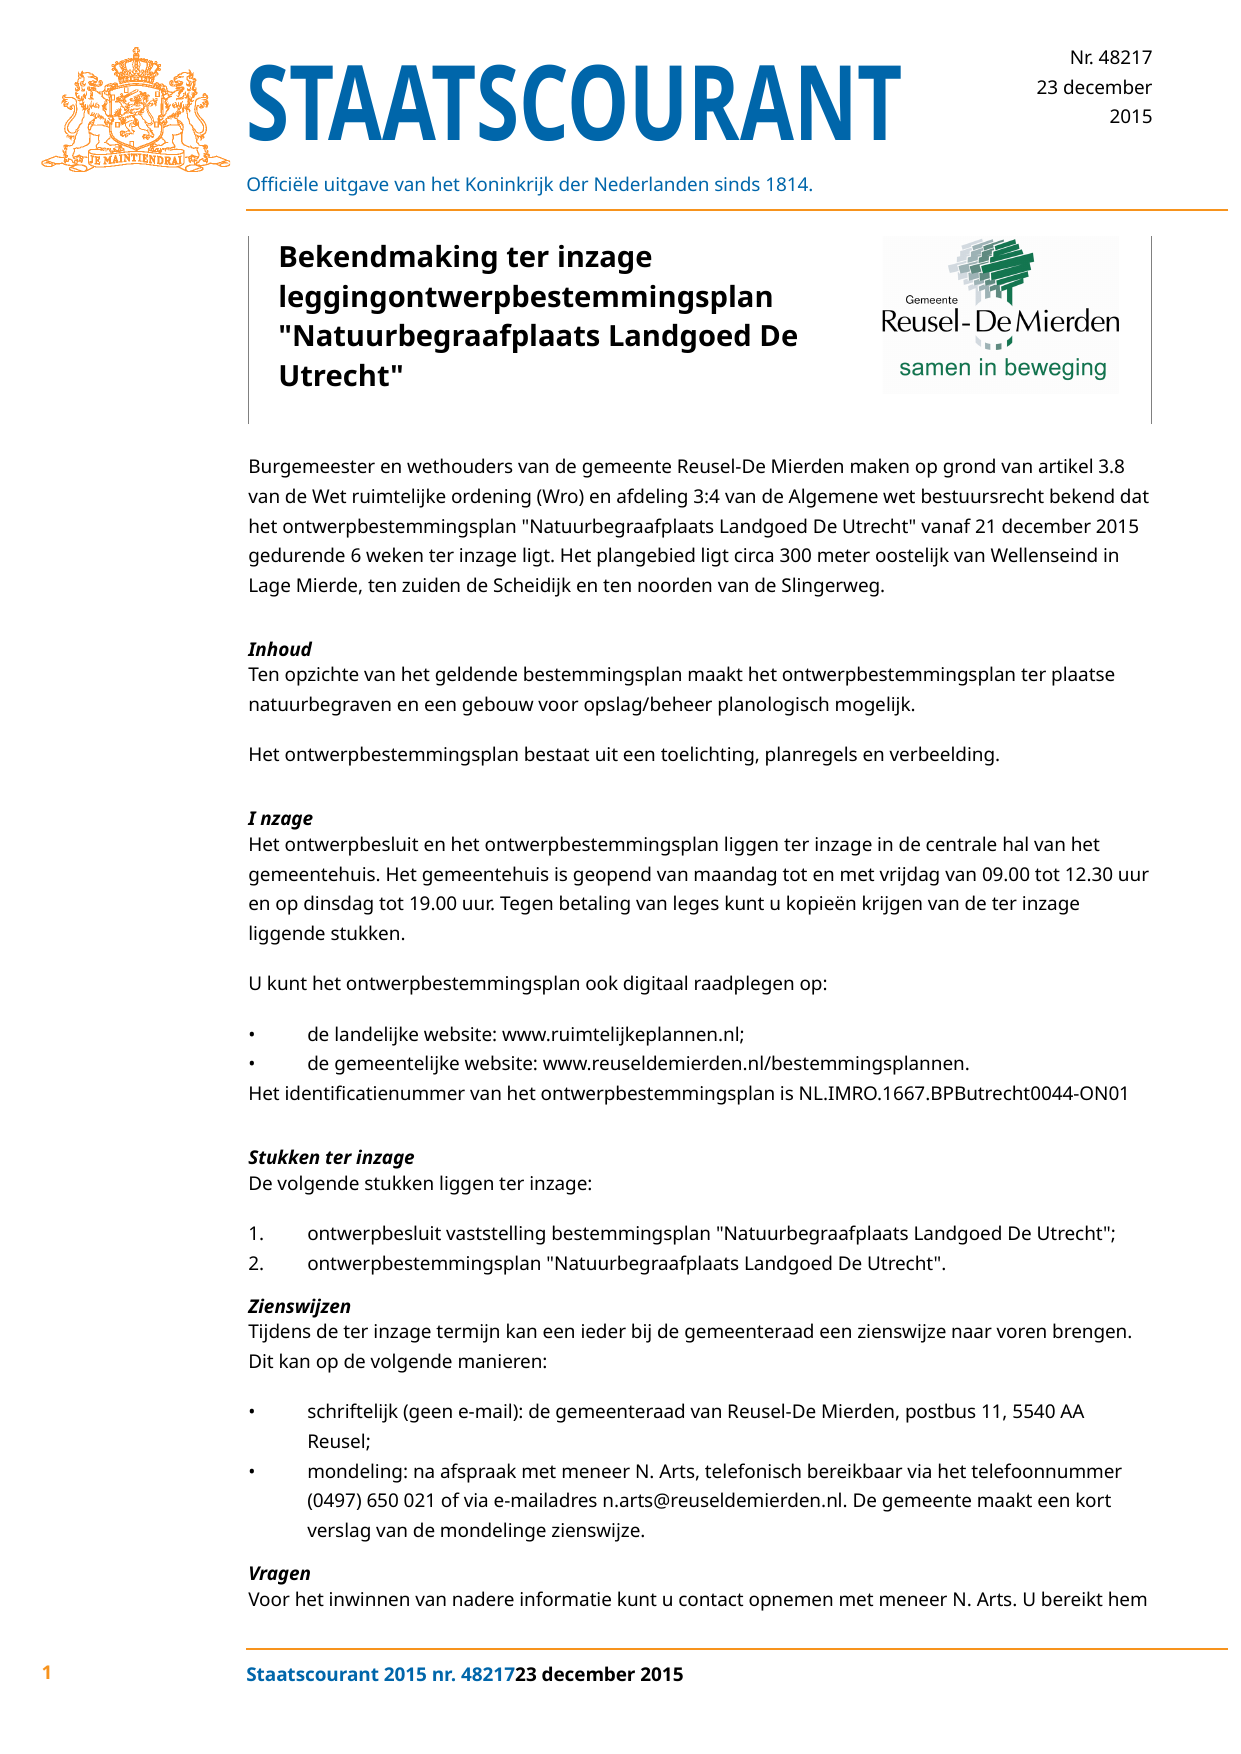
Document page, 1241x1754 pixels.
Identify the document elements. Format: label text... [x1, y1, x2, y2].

table_header [850, 236, 1151, 424]
text Burgemeester en wethouders van de gemeente Reusel-De Mierden maken op grond van artikel 3.8 van de Wet ruimtelijke ordening (Wro) en afdeling 3:4 van de Algemene wet bestuursrecht bekend dat het ontwerpbestemmingsplan "Natuurbegraafplaats Landgoed De Utrecht" vanaf 21 december 2015 gedurende 6 weken ter inzage ligt. Het plangebied ligt circa 300 meter oostelijk van Wellenseind in Lage Mierde, ten zuiden de Scheidijk en ten noorden van de Slingerweg. [248, 454, 1152, 598]
picture [41, 47, 231, 172]
list ontwerpbesluit vaststelling bestemmingsplan "Natuurbegraafplaats Landgoed De Utrecht"; [248, 1220, 1152, 1246]
table_header Bekendmaking ter inzage leggingontwerpbestemmingsplan "Natuurbegraafplaats Landgoed De Utrecht" [249, 236, 850, 424]
list mondeling: na afspraak met meneer N. Arts, telefonisch bereikbaar via het telefoonnummer (0497) 650 021 of via e-mailadres n.arts@reuseldemierden.nl. De gemeente maakt een kort verslag van de mondelinge zienswijze. [248, 1458, 1152, 1543]
list ontwerpbestemmingsplan "Natuurbegraafplaats Landgoed De Utrecht". [248, 1250, 1152, 1276]
text Het identificatienummer van het ontwerpbestemmingsplan is NL.IMRO.1667.BPButrecht0044-ON01 [248, 1080, 1152, 1106]
list de gemeentelijke website: www.reuseldemierden.nl/bestemmingsplannen. [248, 1051, 1152, 1076]
text U kunt het ontwerpbestemmingsplan ook digitaal raadplegen op: [248, 971, 1152, 996]
text I nzage [248, 806, 1152, 831]
text Het ontwerpbestemmingsplan bestaat uit een toelichting, planregels en verbeelding. [248, 742, 1152, 767]
text Voor het inwinnen van nadere informatie kunt u contact opnemen met meneer N. Arts. U bereikt hem [248, 1586, 1152, 1612]
text Ten opzichte van het geldende bestemmingsplan maakt het ontwerpbestemmingsplan ter plaatse natuurbegraven en een gebouw voor opslag/beheer planologisch mogelijk. [248, 662, 1152, 717]
text De volgende stukken liggen ter inzage: [248, 1170, 1152, 1196]
text Tijdens de ter inzage termijn kan een ieder bij de gemeenteraad een zienswijze naar voren brengen. Dit kan op de volgende manieren: [248, 1319, 1152, 1374]
text Vragen [248, 1560, 1152, 1586]
picture [882, 236, 1119, 394]
text Zienswijzen [248, 1293, 1152, 1319]
text Het ontwerpbesluit en het ontwerpbestemmingsplan liggen ter inzage in de centrale hal van het gemeentehuis. Het gemeentehuis is geopend van maandag tot en met vrijdag van 09.00 tot 12.30 uur en op dinsdag tot 19.00 uur. Tegen betaling van leges kunt u kopieën krijgen van de ter inzage liggende stukken. [248, 831, 1152, 946]
text Stukken ter inzage [248, 1144, 1152, 1170]
text Inhoud [248, 636, 1152, 662]
list schriftelijk (geen e-mail): de gemeenteraad van Reusel-De Mierden, postbus 11, 5540 AA Reusel; [248, 1399, 1152, 1454]
list de landelijke website: www.ruimtelijkeplannen.nl; [248, 1021, 1152, 1047]
